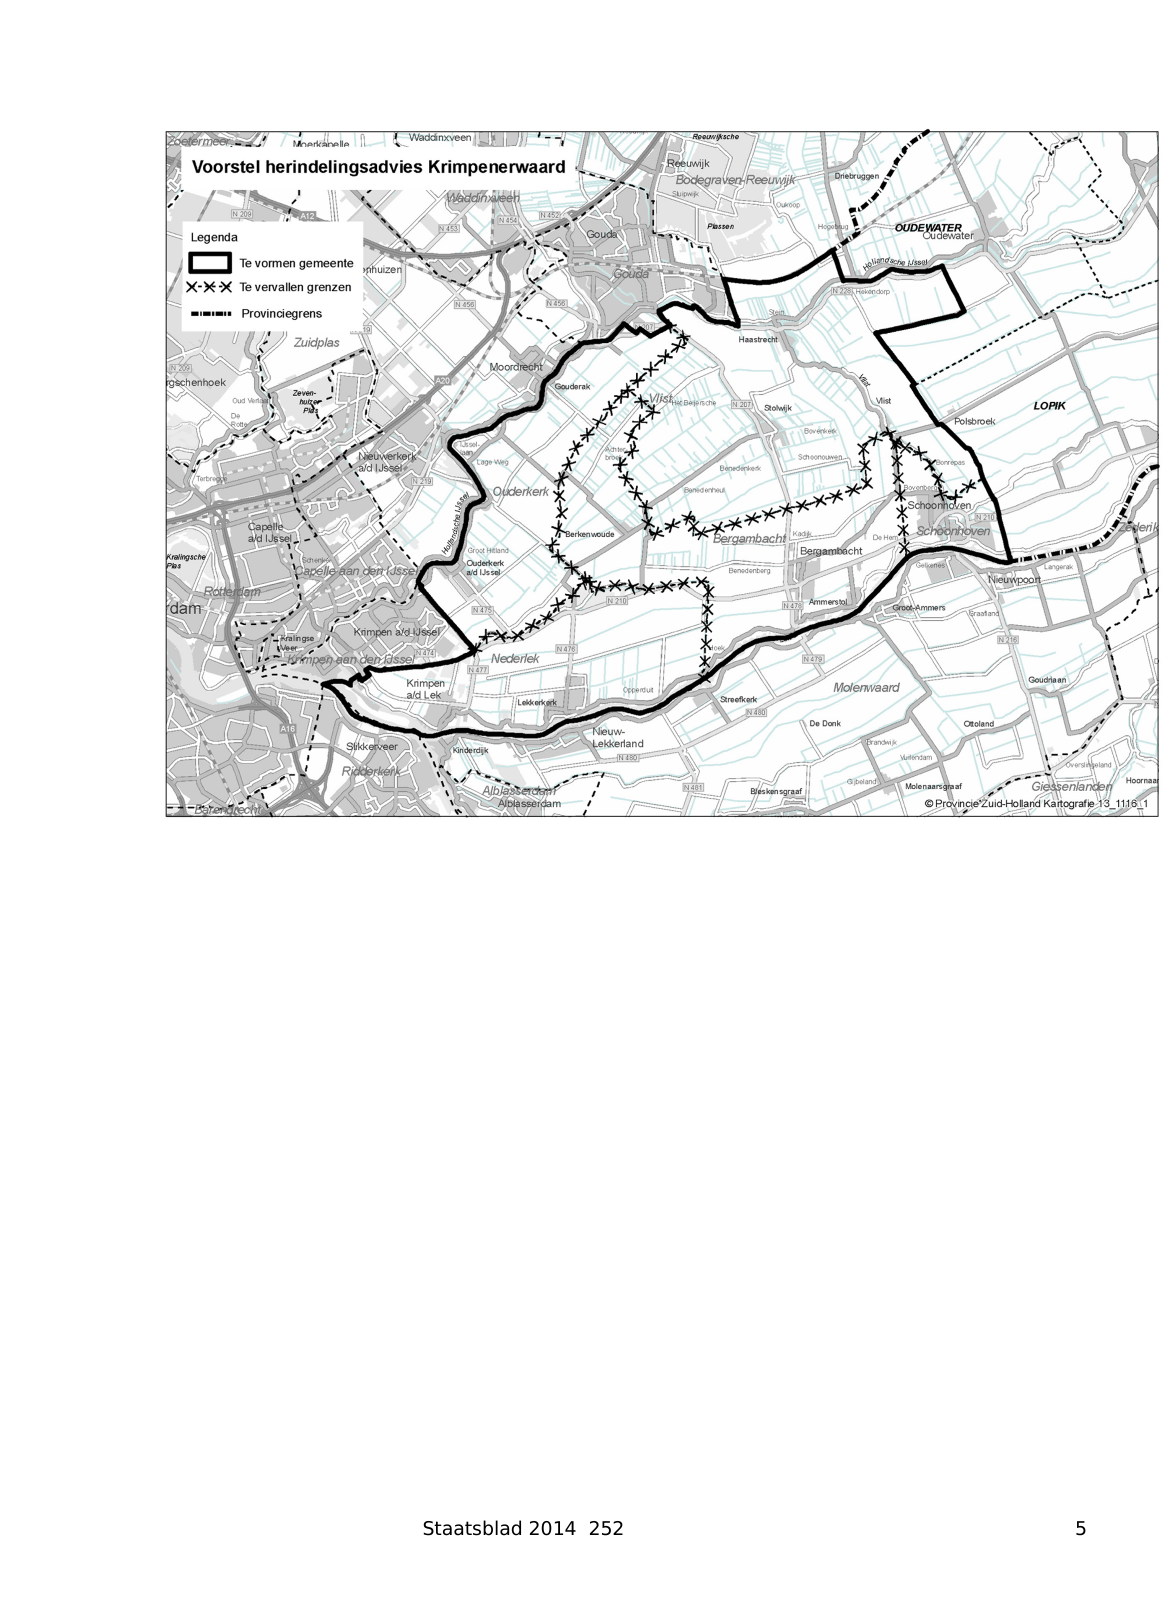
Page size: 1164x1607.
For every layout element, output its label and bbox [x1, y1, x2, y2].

picture [159, 125, 1164, 823]
